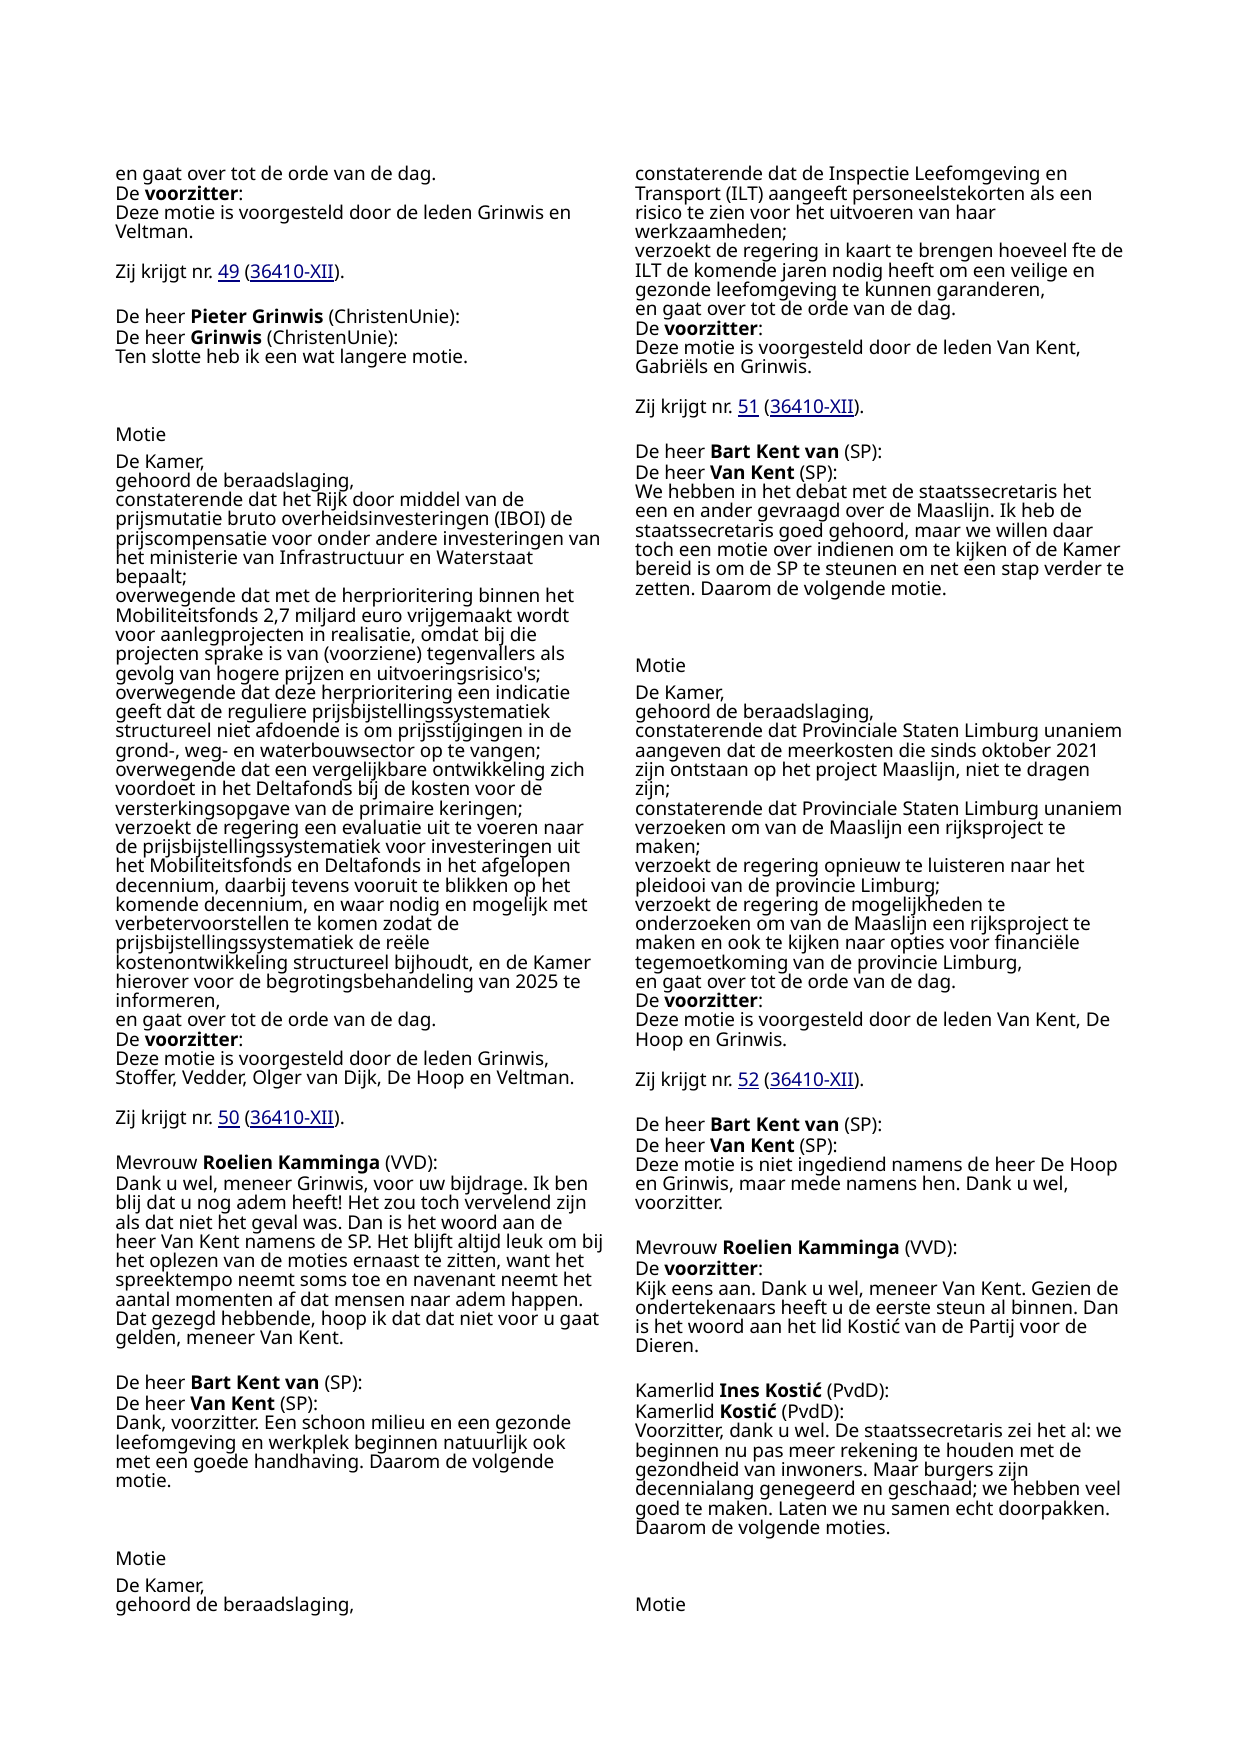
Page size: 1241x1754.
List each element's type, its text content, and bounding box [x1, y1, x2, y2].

text De voorzitter: [115, 1031, 605, 1050]
text Motie [635, 652, 1125, 678]
text Deze motie is voorgesteld door de leden Grinwis, Stoffer, Vedder, Olger van Dijk, De Hoop en Veltman. [115, 1050, 605, 1088]
text Kamerlid Kostić (PvdD): [635, 1403, 1125, 1422]
text Zij krijgt nr. 51 (36410-XII). [635, 398, 1125, 417]
text verzoekt de regering opnieuw te luisteren naar het pleidooi van de provincie Limburg; [635, 857, 1125, 896]
text Motie [115, 421, 605, 447]
text constaterende dat de Inspectie Leefomgeving en Transport (ILT) aangeeft personeelstekorten als een risico te zien voor het uitvoeren van haar werkzaamheden; [635, 165, 1125, 242]
text verzoekt de regering de mogelijkheden te onderzoeken om van de Maaslijn een rijksproject te maken en ook te kijken naar opties voor financiële tegemoetkoming van de provincie Limburg, [635, 896, 1125, 973]
text De Kamer, [115, 1577, 605, 1596]
text De heer Bart Kent van (SP): [115, 1369, 605, 1395]
text Deze motie is voorgesteld door de leden Van Kent, Gabriëls en Grinwis. [635, 339, 1125, 377]
text en gaat over tot de orde van de dag. [635, 300, 1125, 319]
text We hebben in het debat met de staatssecretaris het een en ander gevraagd over de Maaslijn. Ik heb de staatssecretaris goed gehoord, maar we willen daar toch een motie over indienen om te kijken of de Kamer bereid is om de SP te steunen en net een stap verder te zetten. Daarom de volgende motie. [635, 483, 1125, 599]
text Motie [115, 1545, 605, 1571]
text gehoord de beraadslaging, [635, 703, 1125, 722]
text Deze motie is voorgesteld door de leden Grinwis en Veltman. [115, 204, 605, 242]
text Zij krijgt nr. 49 (36410-XII). [115, 263, 605, 282]
text De heer Van Kent (SP): [115, 1395, 605, 1414]
text constaterende dat het Rijk door middel van de prijsmutatie bruto overheidsinvesteringen (IBOI) de prijscompensatie voor onder andere investeringen van het ministerie van Infrastructuur en Waterstaat bepaalt; [115, 491, 605, 587]
text De heer Bart Kent van (SP): [635, 438, 1125, 464]
text De voorzitter: [635, 319, 1125, 339]
text en gaat over tot de orde van de dag. [115, 1011, 605, 1031]
text verzoekt de regering een evaluatie uit te voeren naar de prijsbijstellingssystematiek voor investeringen uit het Mobiliteitsfonds en Deltafonds in het afgelopen decennium, daarbij tevens vooruit te blikken op het komende decennium, en waar nodig en mogelijk met verbetervoorstellen te komen zodat de prijsbijstellingssystematiek de reële kostenontwikkeling structureel bijhoudt, en de Kamer hierover voor de begrotingsbehandeling van 2025 te informeren, [115, 819, 605, 1011]
text Voorzitter, dank u wel. De staatssecretaris zei het al: we beginnen nu pas meer rekening te houden met de gezondheid van inwoners. Maar burgers zijn decennialang genegeerd en geschaad; we hebben veel goed te maken. Laten we nu samen echt doorpakken. Daarom de volgende moties. [635, 1422, 1125, 1538]
text constaterende dat Provinciale Staten Limburg unaniem aangeven dat de meerkosten die sinds oktober 2021 zijn ontstaan op het project Maaslijn, niet te dragen zijn; [635, 722, 1125, 799]
text De voorzitter: [635, 992, 1125, 1011]
text Kijk eens aan. Dank u wel, meneer Van Kent. Gezien de ondertekenaars heeft u de eerste steun al binnen. Dan is het woord aan het lid Kostić van de Partij voor de Dieren. [635, 1279, 1125, 1357]
text De Kamer, [635, 684, 1125, 703]
text gehoord de beraadslaging, [115, 1596, 605, 1615]
text en gaat over tot de orde van de dag. [635, 973, 1125, 992]
text Zij krijgt nr. 52 (36410-XII). [635, 1071, 1125, 1090]
text en gaat over tot de orde van de dag. [115, 165, 605, 184]
text Ten slotte heb ik een wat langere motie. [115, 348, 605, 367]
text De heer Pieter Grinwis (ChristenUnie): [115, 303, 605, 329]
text Dank, voorzitter. Een schoon milieu en een gezonde leefomgeving en werkplek beginnen natuurlijk ook met een goede handhaving. Daarom de volgende motie. [115, 1414, 605, 1491]
text overwegende dat met de herprioritering binnen het Mobiliteitsfonds 2,7 miljard euro vrijgemaakt wordt voor aanlegprojecten in realisatie, omdat bij die projecten sprake is van (voorziene) tegenvallers als gevolg van hogere prijzen en uitvoeringsrisico's; [115, 587, 605, 684]
text De heer Grinwis (ChristenUnie): [115, 329, 605, 348]
text De heer Van Kent (SP): [635, 1137, 1125, 1156]
text De voorzitter: [635, 1260, 1125, 1279]
text Kamerlid Ines Kostić (PvdD): [635, 1377, 1125, 1403]
text De voorzitter: [115, 184, 605, 204]
text Mevrouw Roelien Kamminga (VVD): [115, 1149, 605, 1175]
text Deze motie is voorgesteld door de leden Van Kent, De Hoop en Grinwis. [635, 1011, 1125, 1050]
text Zij krijgt nr. 50 (36410-XII). [115, 1109, 605, 1128]
text gehoord de beraadslaging, [115, 472, 605, 491]
text Mevrouw Roelien Kamminga (VVD): [635, 1234, 1125, 1260]
text Motie [635, 1591, 1125, 1617]
text constaterende dat Provinciale Staten Limburg unaniem verzoeken om van de Maaslijn een rijksproject te maken; [635, 799, 1125, 857]
text De heer Van Kent (SP): [635, 464, 1125, 483]
text De Kamer, [115, 453, 605, 472]
text Dank u wel, meneer Grinwis, voor uw bijdrage. Ik ben blij dat u nog adem heeft! Het zou toch vervelend zijn als dat niet het geval was. Dan is het woord aan de heer Van Kent namens de SP. Het blijft altijd leuk om bij het oplezen van de moties ernaast te zitten, want het spreektempo neemt soms toe en navenant neemt het aantal momenten af dat mensen naar adem happen. Dat gezegd hebbende, hoop ik dat dat niet voor u gaat gelden, meneer Van Kent. [115, 1175, 605, 1348]
text De heer Bart Kent van (SP): [635, 1111, 1125, 1137]
text Deze motie is niet ingediend namens de heer De Hoop en Grinwis, maar mede namens hen. Dank u wel, voorzitter. [635, 1156, 1125, 1214]
text overwegende dat een vergelijkbare ontwikkeling zich voordoet in het Deltafonds bij de kosten voor de versterkingsopgave van de primaire keringen; [115, 761, 605, 819]
text verzoekt de regering in kaart te brengen hoeveel fte de ILT de komende jaren nodig heeft om een veilige en gezonde leefomgeving te kunnen garanderen, [635, 242, 1125, 300]
text overwegende dat deze herprioritering een indicatie geeft dat de reguliere prijsbijstellingssystematiek structureel niet afdoende is om prijsstijgingen in de grond-, weg- en waterbouwsector op te vangen; [115, 684, 605, 761]
